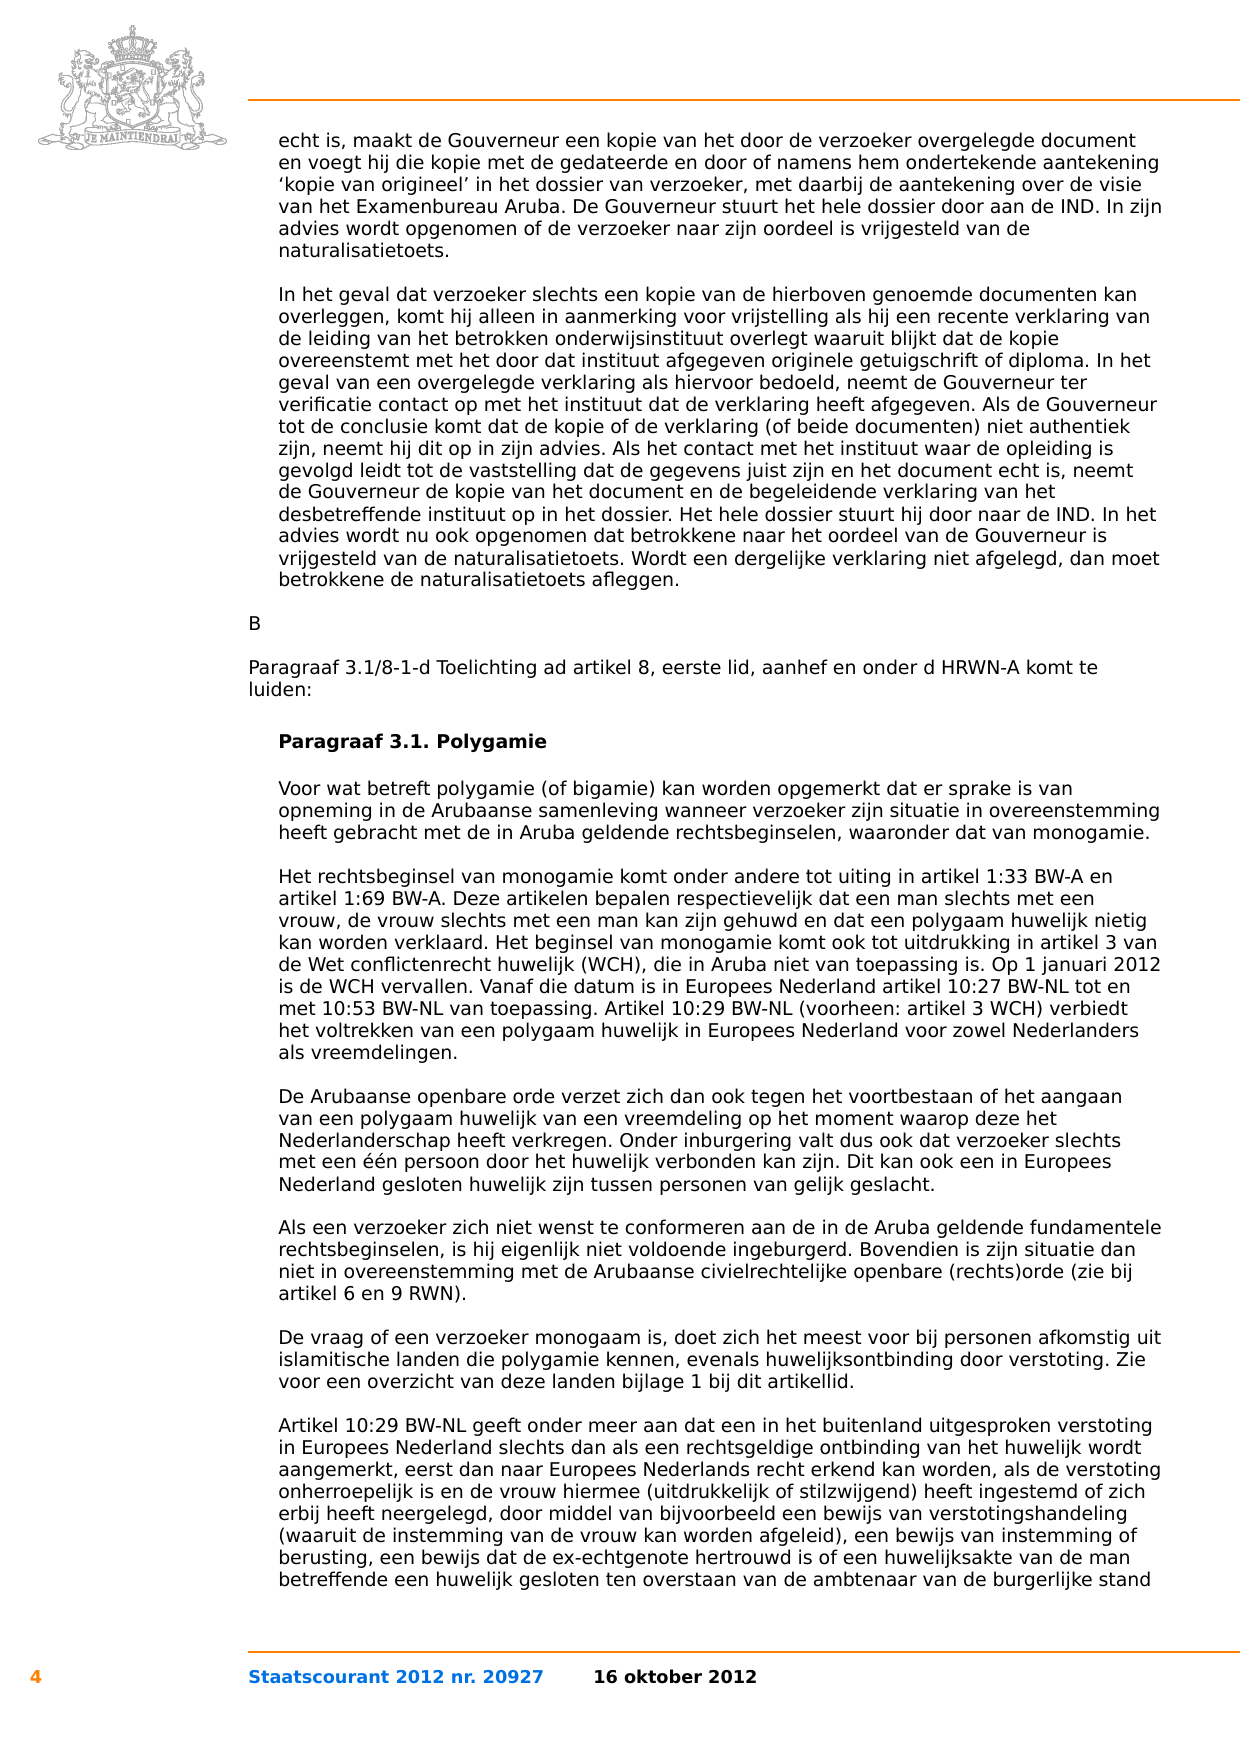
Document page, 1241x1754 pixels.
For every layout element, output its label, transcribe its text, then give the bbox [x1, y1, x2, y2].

text Paragraaf 3.1/8-1-d Toelichting ad artikel 8, eerste lid, aanhef en onder d HRWN-A komt te luiden: [248, 657, 1163, 701]
text Als een verzoeker zich niet wenst te conformeren aan de in de Aruba geldende fundamentele rechtsbeginselen, is hij eigenlijk niet voldoende ingeburgerd. Bovendien is zijn situatie dan niet in overeenstemming met de Arubaanse civielrechtelijke openbare (rechts)orde (zie bij artikel 6 en 9 RWN). [278, 1217, 1163, 1305]
text echt is, maakt de Gouverneur een kopie van het door de verzoeker overgelegde document en voegt hij die kopie met de gedateerde en door of namens hem ondertekende aantekening ‘kopie van origineel’ in het dossier van verzoeker, met daarbij de aantekening over de visie van het Examenbureau Aruba. De Gouverneur stuurt het hele dossier door aan de IND. In zijn advies wordt opgenomen of de verzoeker naar zijn oordeel is vrijgesteld van de naturalisatietoets. [278, 130, 1163, 262]
text In het geval dat verzoeker slechts een kopie van de hierboven genoemde documenten kan overleggen, komt hij alleen in aanmerking voor vrijstelling als hij een recente verklaring van de leiding van het betrokken onderwijsinstituut overlegt waaruit blijkt dat de kopie overeenstemt met het door dat instituut afgegeven originele getuigschrift of diploma. In het geval van een overgelegde verklaring als hiervoor bedoeld, neemt de Gouverneur ter verificatie contact op met het instituut dat de verklaring heeft afgegeven. Als de Gouverneur tot de conclusie komt dat de kopie of de verklaring (of beide documenten) niet authentiek zijn, neemt hij dit op in zijn advies. Als het contact met het instituut waar de opleiding is gevolgd leidt tot de vaststelling dat de gegevens juist zijn en het document echt is, neemt de Gouverneur de kopie van het document en de begeleidende verklaring van het desbetreffende instituut op in het dossier. Het hele dossier stuurt hij door naar de IND. In het advies wordt nu ook opgenomen dat betrokkene naar het oordeel van de Gouverneur is vrijgesteld van de naturalisatietoets. Wordt een dergelijke verklaring niet afgelegd, dan moet betrokkene de naturalisatietoets afleggen. [278, 284, 1163, 591]
text De vraag of een verzoeker monogaam is, doet zich het meest voor bij personen afkomstig uit islamitische landen die polygamie kennen, evenals huwelijksontbinding door verstoting. Zie voor een overzicht van deze landen bijlage 1 bij dit artikellid. [278, 1327, 1163, 1393]
picture [38, 25, 227, 150]
subtitle Paragraaf 3.1. Polygamie [278, 731, 1163, 753]
text De Arubaanse openbare orde verzet zich dan ook tegen het voortbestaan of het aangaan van een polygaam huwelijk van een vreemdeling op het moment waarop deze het Nederlanderschap heeft verkregen. Onder inburgering valt dus ook dat verzoeker slechts met een één persoon door het huwelijk verbonden kan zijn. Dit kan ook een in Europees Nederland gesloten huwelijk zijn tussen personen van gelijk geslacht. [278, 1086, 1163, 1195]
text B [248, 613, 1163, 635]
text Voor wat betreft polygamie (of bigamie) kan worden opgemerkt dat er sprake is van opneming in de Arubaanse samenleving wanneer verzoeker zijn situatie in overeenstemming heeft gebracht met de in Aruba geldende rechtsbeginselen, waaronder dat van monogamie. [278, 778, 1163, 844]
text Het rechtsbeginsel van monogamie komt onder andere tot uiting in artikel 1:33 BW-A en artikel 1:69 BW-A. Deze artikelen bepalen respectievelijk dat een man slechts met een vrouw, de vrouw slechts met een man kan zijn gehuwd en dat een polygaam huwelijk nietig kan worden verklaard. Het beginsel van monogamie komt ook tot uitdrukking in artikel 3 van de Wet conflictenrecht huwelijk (WCH), die in Aruba niet van toepassing is. Op 1 januari 2012 is de WCH vervallen. Vanaf die datum is in Europees Nederland artikel 10:27 BW-NL tot en met 10:53 BW-NL van toepassing. Artikel 10:29 BW-NL (voorheen: artikel 3 WCH) verbiedt het voltrekken van een polygaam huwelijk in Europees Nederland voor zowel Nederlanders als vreemdelingen. [278, 866, 1163, 1064]
text Artikel 10:29 BW-NL geeft onder meer aan dat een in het buitenland uitgesproken verstoting in Europees Nederland slechts dan als een rechtsgeldige ontbinding van het huwelijk wordt aangemerkt, eerst dan naar Europees Nederlands recht erkend kan worden, als de verstoting onherroepelijk is en de vrouw hiermee (uitdrukkelijk of stilzwijgend) heeft ingestemd of zich erbij heeft neergelegd, door middel van bijvoorbeeld een bewijs van verstotingshandeling (waaruit de instemming van de vrouw kan worden afgeleid), een bewijs van instemming of berusting, een bewijs dat de ex-echtgenote hertrouwd is of een huwelijksakte van de man betreffende een huwelijk gesloten ten overstaan van de ambtenaar van de burgerlijke stand [278, 1415, 1163, 1591]
